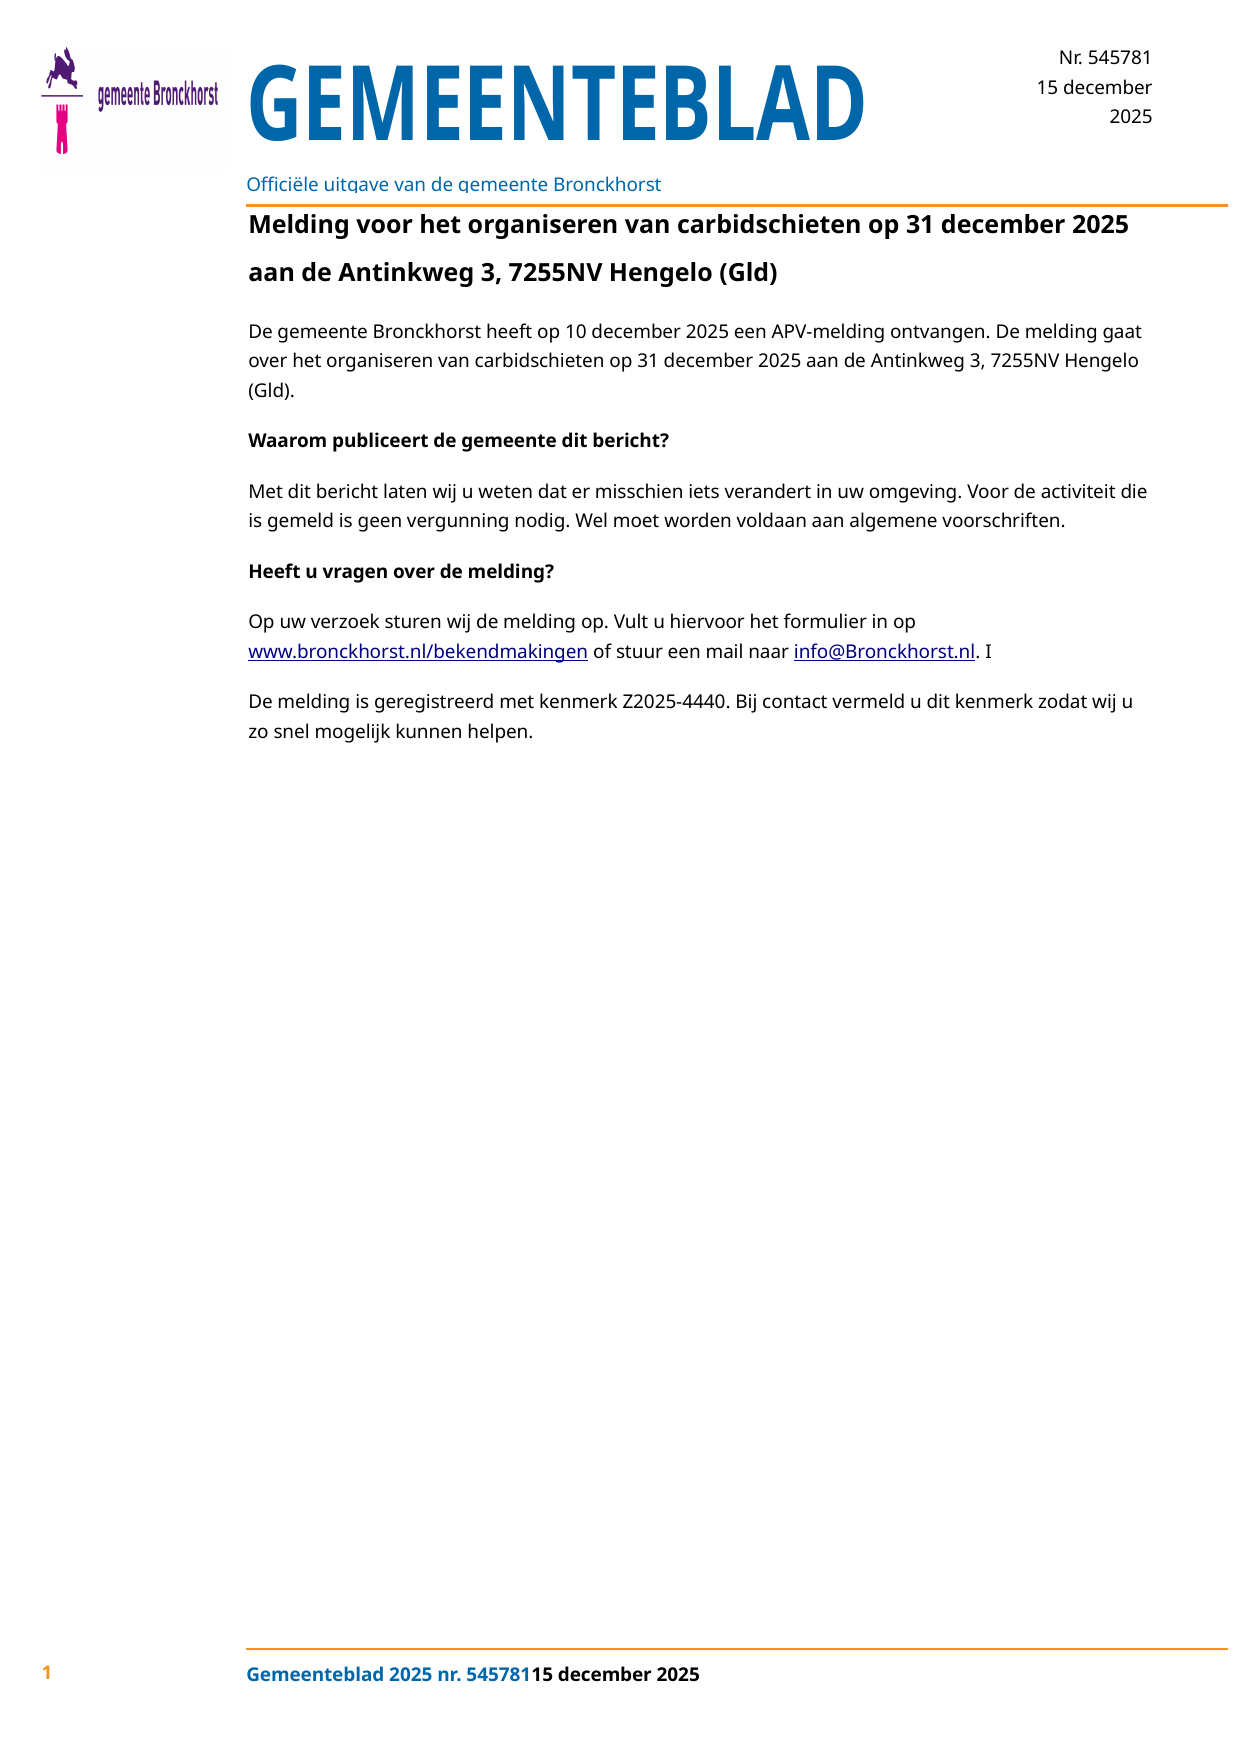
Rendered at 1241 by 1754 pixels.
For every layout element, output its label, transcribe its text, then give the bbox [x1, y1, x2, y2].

picture [41, 47, 231, 172]
text De melding is geregistreerd met kenmerk Z2025-4440. Bij contact vermeld u dit kenmerk zodat wij u zo snel mogelijk kunnen helpen. [248, 688, 1152, 744]
text Op uw verzoek sturen wij de melding op. Vult u hiervoor het formulier in op www.bronckhorst.nl/bekendmakingen of stuur een mail naar info@Bronckhorst.nl. I [248, 608, 1152, 664]
text Met dit bericht laten wij u weten dat er misschien iets verandert in uw omgeving. Voor de activiteit die is gemeld is geen vergunning nodig. Wel moet worden voldaan aan algemene voorschriften. [248, 478, 1152, 533]
text Heeft u vragen over de melding? [248, 558, 1152, 584]
text Melding voor het organiseren van carbidschieten op 31 december 2025 aan de Antinkweg 3, 7255NV Hengelo (Gld) [248, 207, 1152, 288]
text Waarom publiceert de gemeente dit bericht? [248, 427, 1152, 453]
text De gemeente Bronckhorst heeft op 10 december 2025 een APV-melding ontvangen. De melding gaat over het organiseren van carbidschieten op 31 december 2025 aan de Antinkweg 3, 7255NV Hengelo (Gld). [248, 318, 1152, 403]
